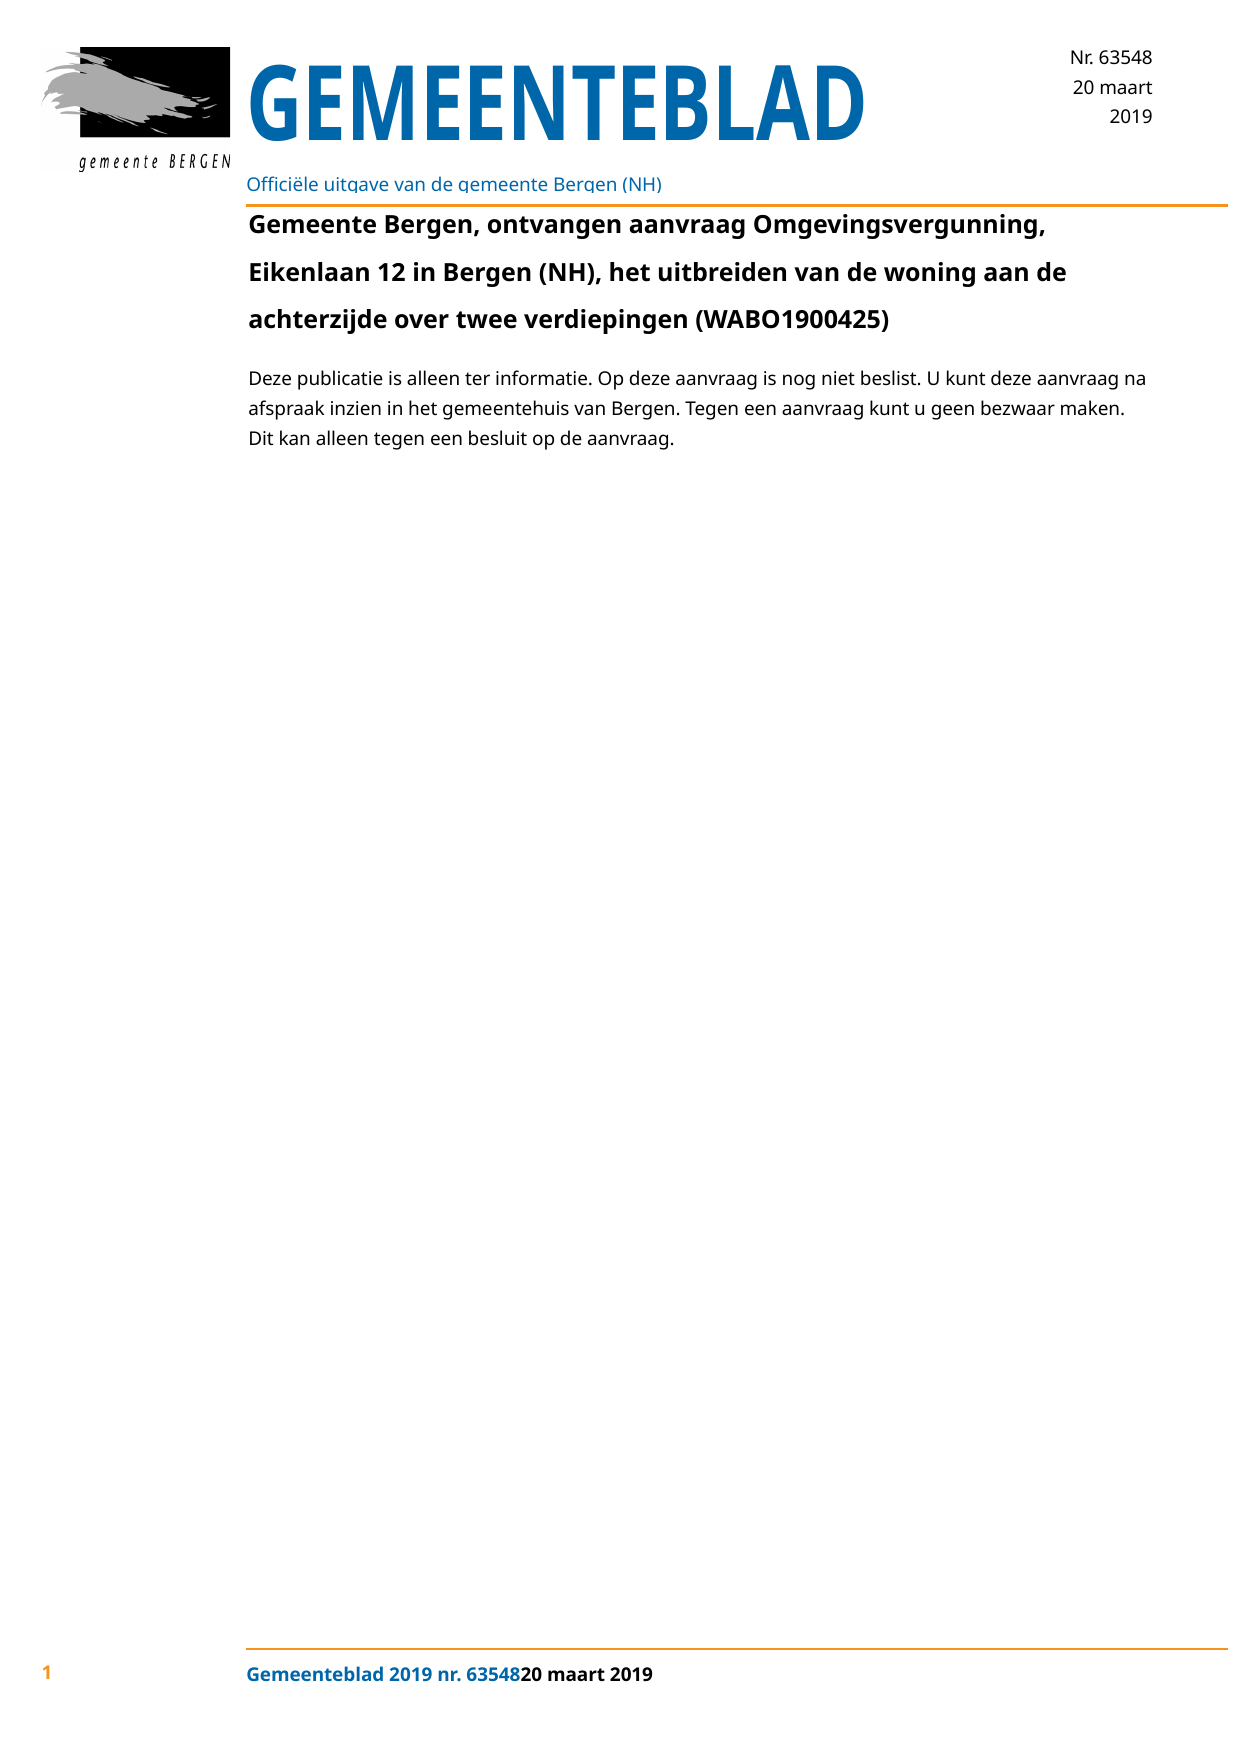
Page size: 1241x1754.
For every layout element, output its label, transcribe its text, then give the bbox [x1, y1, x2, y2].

text Gemeente Bergen, ontvangen aanvraag Omgevingsvergunning, Eikenlaan 12 in Bergen (NH), het uitbreiden van de woning aan de achterzijde over twee verdiepingen (WABO1900425) [248, 207, 1152, 336]
text Deze publicatie is alleen ter informatie. Op deze aanvraag is nog niet beslist. U kunt deze aanvraag na afspraak inzien in het gemeentehuis van Bergen. Tegen een aanvraag kunt u geen bezwaar maken. Dit kan alleen tegen een besluit op de aanvraag. [248, 366, 1152, 450]
picture [41, 47, 231, 172]
